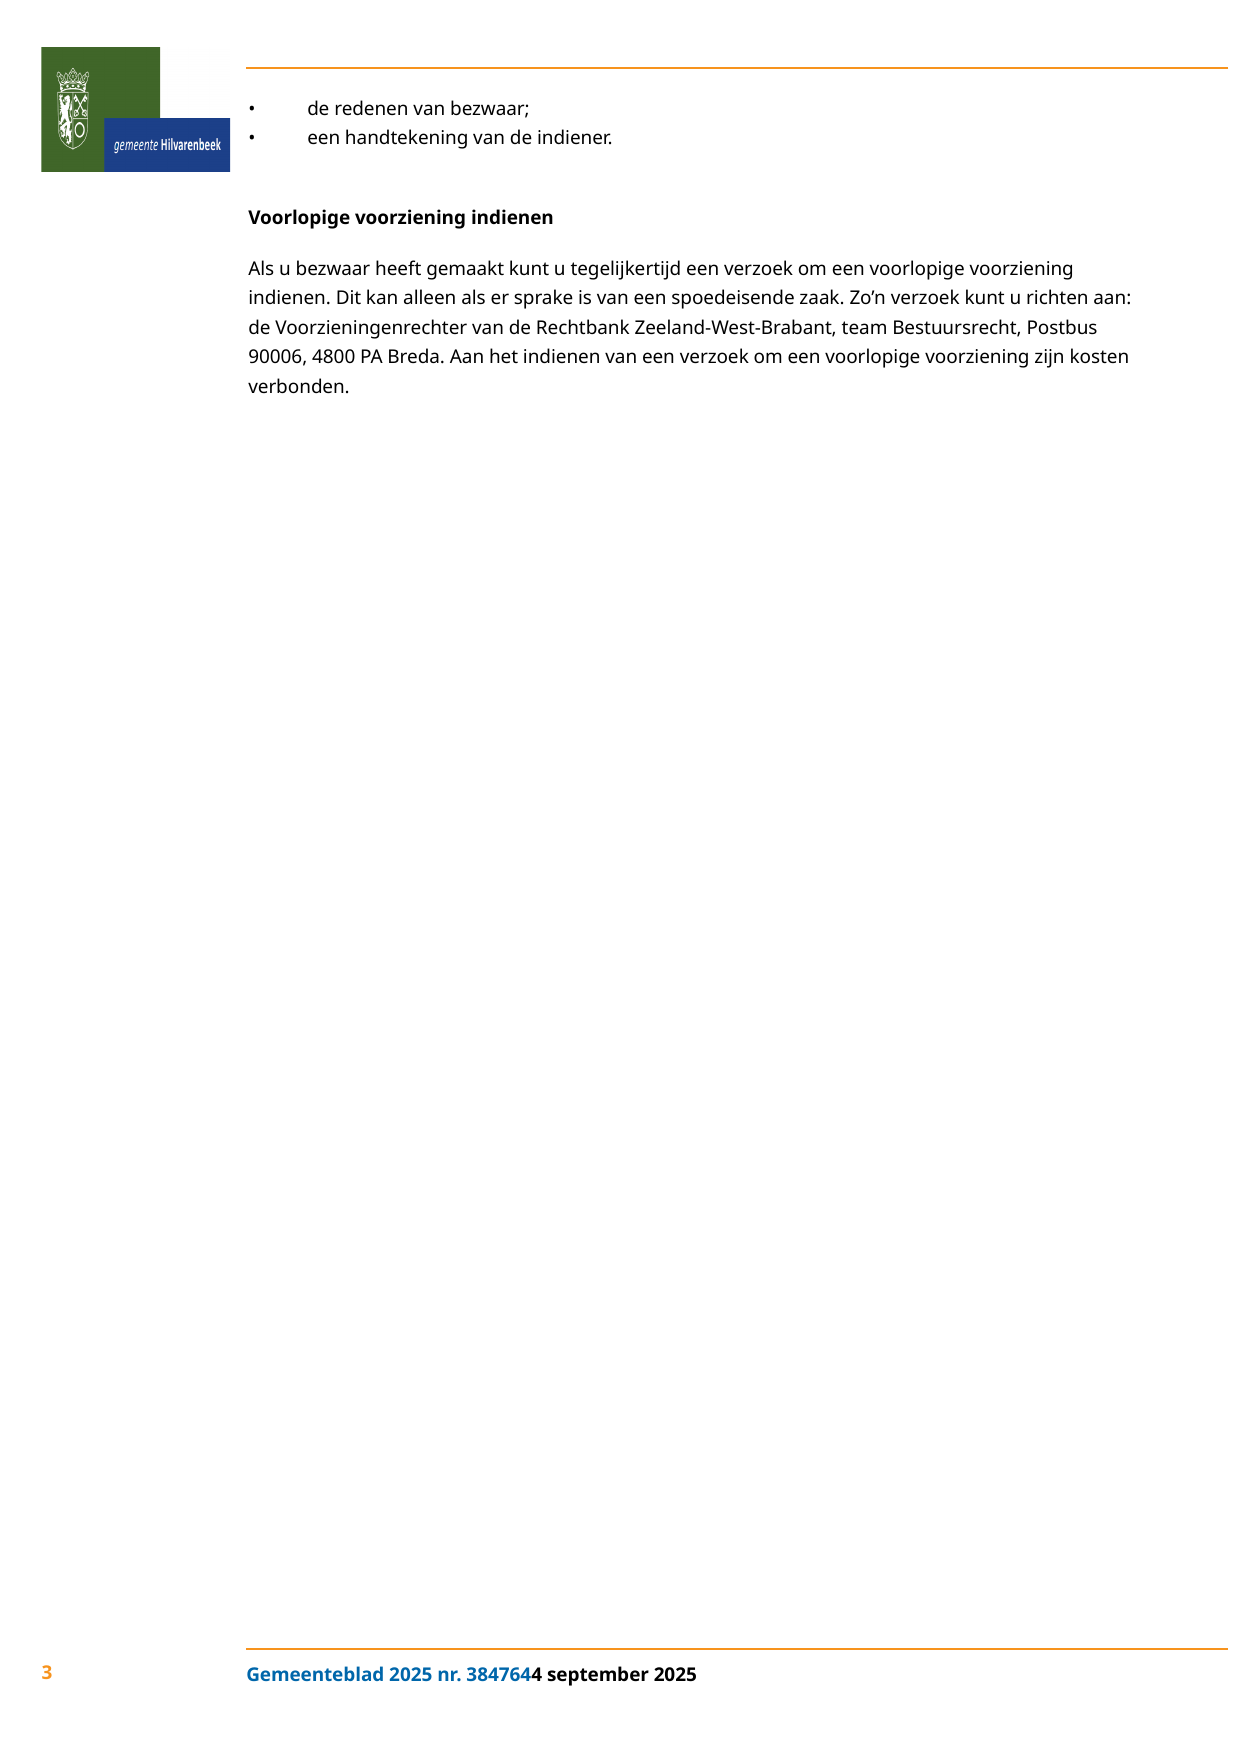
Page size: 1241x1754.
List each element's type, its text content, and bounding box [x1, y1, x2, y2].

text Voorlopige voorziening indienen [248, 204, 1152, 230]
picture [41, 47, 231, 172]
list de redenen van bezwaar; [248, 95, 1152, 121]
text Als u bezwaar heeft gemaakt kunt u tegelijkertijd een verzoek om een voorlopige voorziening indienen. Dit kan alleen als er sprake is van een spoedeisende zaak. Zo’n verzoek kunt u richten aan: de Voorzieningenrechter van de Rechtbank Zeeland-West-Brabant, team Bestuursrecht, Postbus 90006, 4800 PA Breda. Aan het indienen van een verzoek om een voorlopige voorziening zijn kosten verbonden. [248, 255, 1152, 399]
list een handtekening van de indiener. [248, 124, 1152, 150]
